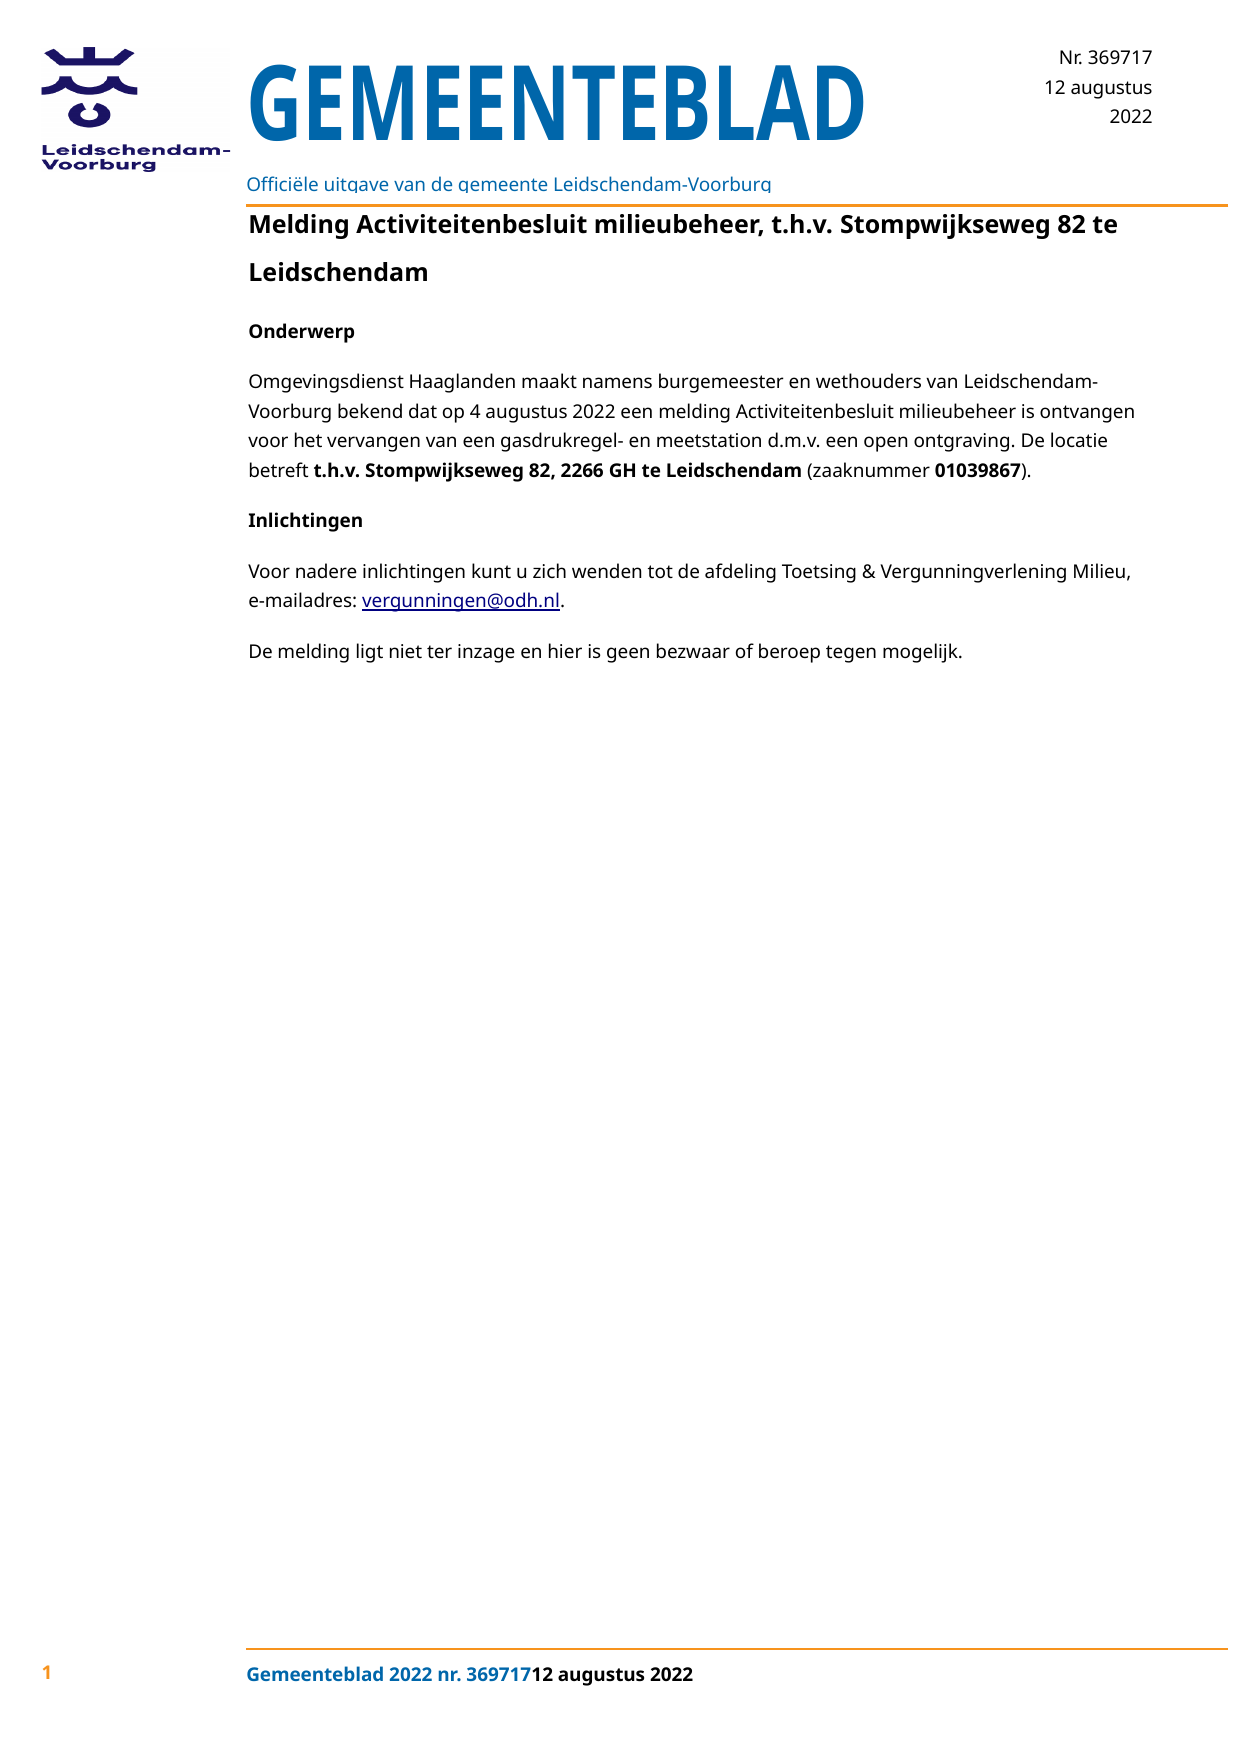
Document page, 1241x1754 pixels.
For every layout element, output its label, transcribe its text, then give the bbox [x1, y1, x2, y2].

picture [41, 47, 231, 172]
text De melding ligt niet ter inzage en hier is geen bezwaar of beroep tegen mogelijk. [248, 638, 1152, 664]
text Inlichtingen [248, 507, 1152, 533]
text Voor nadere inlichtingen kunt u zich wenden tot de afdeling Toetsing & Vergunningverlening Milieu, e-mailadres: vergunningen@odh.nl. [248, 558, 1152, 613]
text Omgevingsdienst Haaglanden maakt namens burgemeester en wethouders van Leidschendam-Voorburg bekend dat op 4 augustus 2022 een melding Activiteitenbesluit milieubeheer is ontvangen voor het vervangen van een gasdrukregel- en meetstation d.m.v. een open ontgraving. De locatie betreft t.h.v. Stompwijkseweg 82, 2266 GH te Leidschendam (zaaknummer 01039867). [248, 368, 1152, 483]
text Melding Activiteitenbesluit milieubeheer, t.h.v. Stompwijkseweg 82 te Leidschendam [248, 207, 1152, 288]
text Onderwerp [248, 318, 1152, 344]
